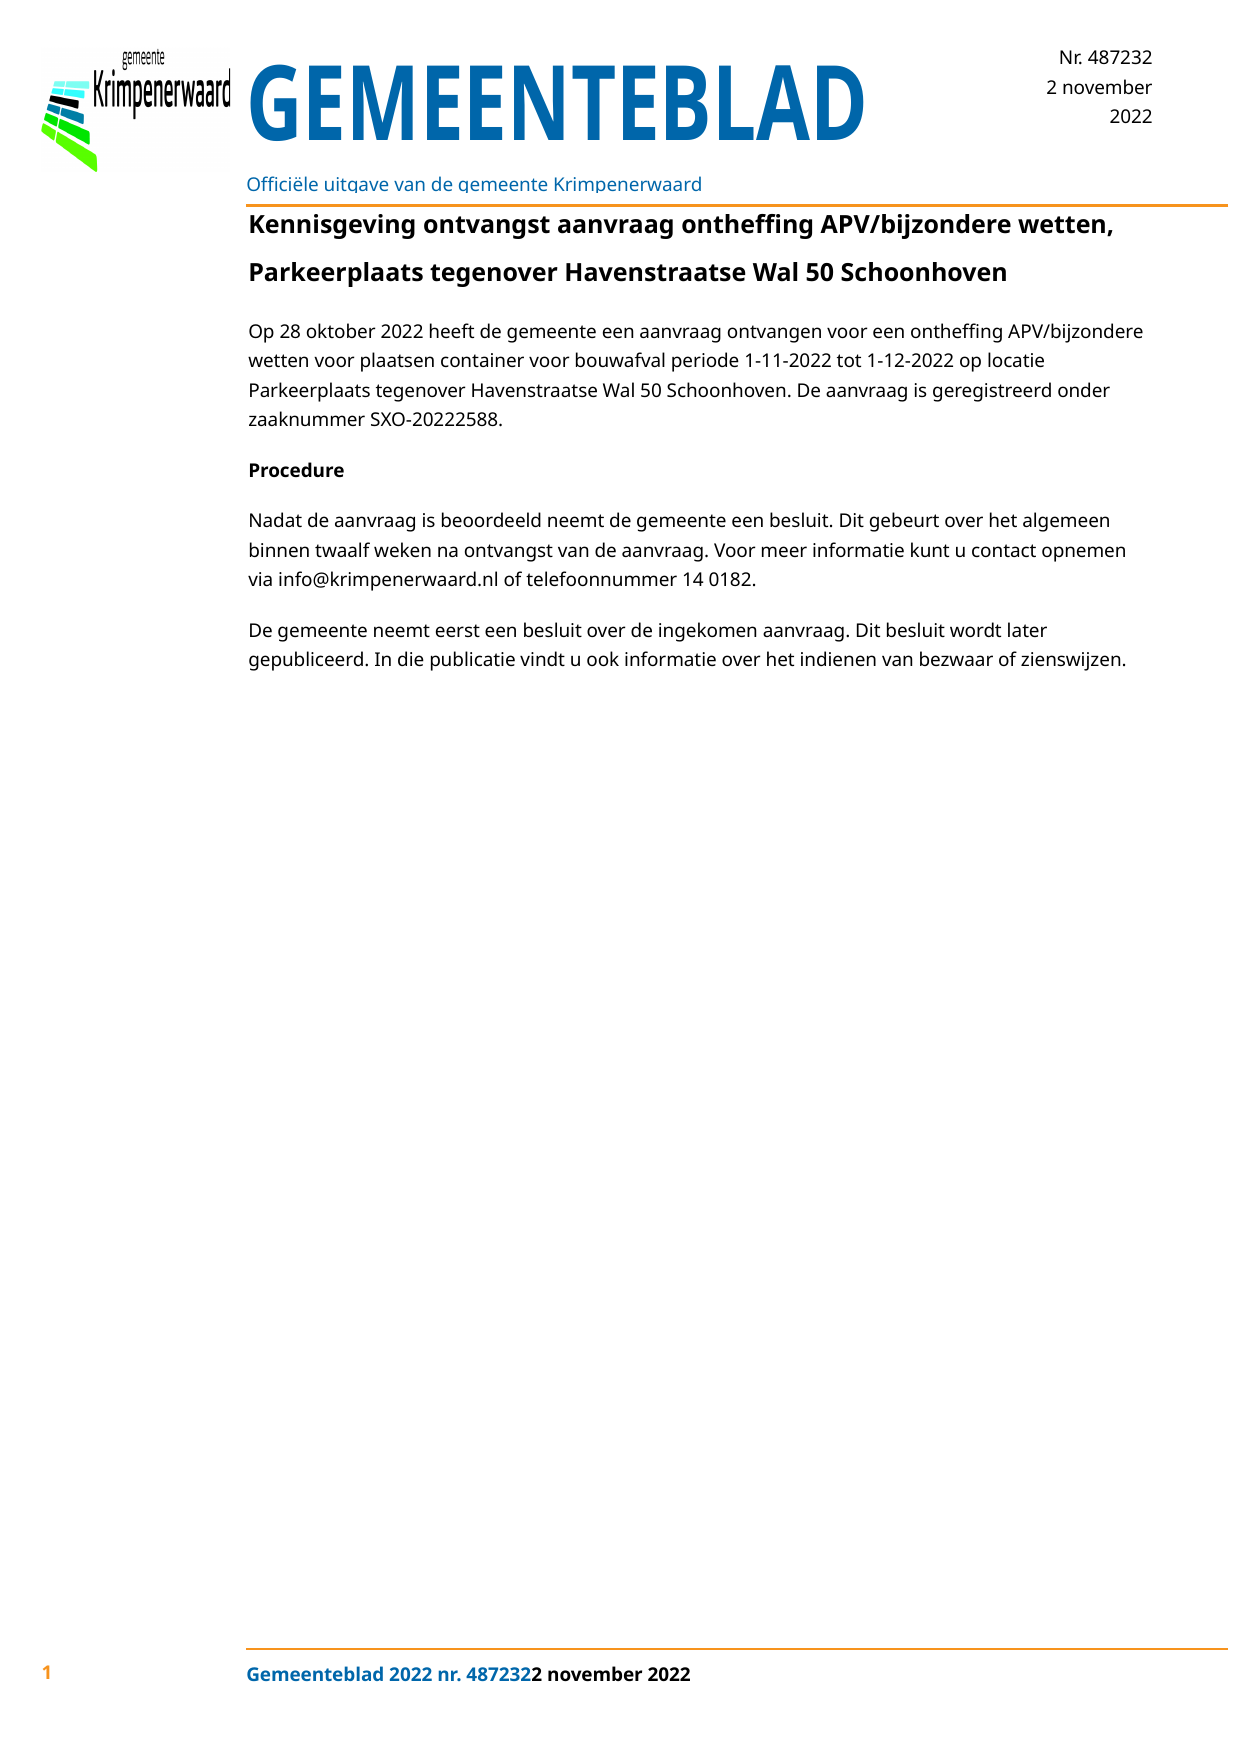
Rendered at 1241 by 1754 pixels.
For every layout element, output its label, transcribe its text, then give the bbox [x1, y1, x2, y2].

text Procedure [248, 457, 1152, 483]
picture [41, 47, 231, 172]
text De gemeente neemt eerst een besluit over de ingekomen aanvraag. Dit besluit wordt later gepubliceerd. In die publicatie vindt u ook informatie over het indienen van bezwaar of zienswijzen. [248, 617, 1152, 672]
text Nadat de aanvraag is beoordeeld neemt de gemeente een besluit. Dit gebeurt over het algemeen binnen twaalf weken na ontvangst van de aanvraag. Voor meer informatie kunt u contact opnemen via info@krimpenerwaard.nl of telefoonnummer 14 0182. [248, 507, 1152, 592]
text Kennisgeving ontvangst aanvraag ontheffing APV/bijzondere wetten, Parkeerplaats tegenover Havenstraatse Wal 50 Schoonhoven [248, 207, 1152, 288]
text Op 28 oktober 2022 heeft de gemeente een aanvraag ontvangen voor een ontheffing APV/bijzondere wetten voor plaatsen container voor bouwafval periode 1-11-2022 tot 1-12-2022 op locatie Parkeerplaats tegenover Havenstraatse Wal 50 Schoonhoven. De aanvraag is geregistreerd onder zaaknummer SXO-20222588. [248, 318, 1152, 432]
